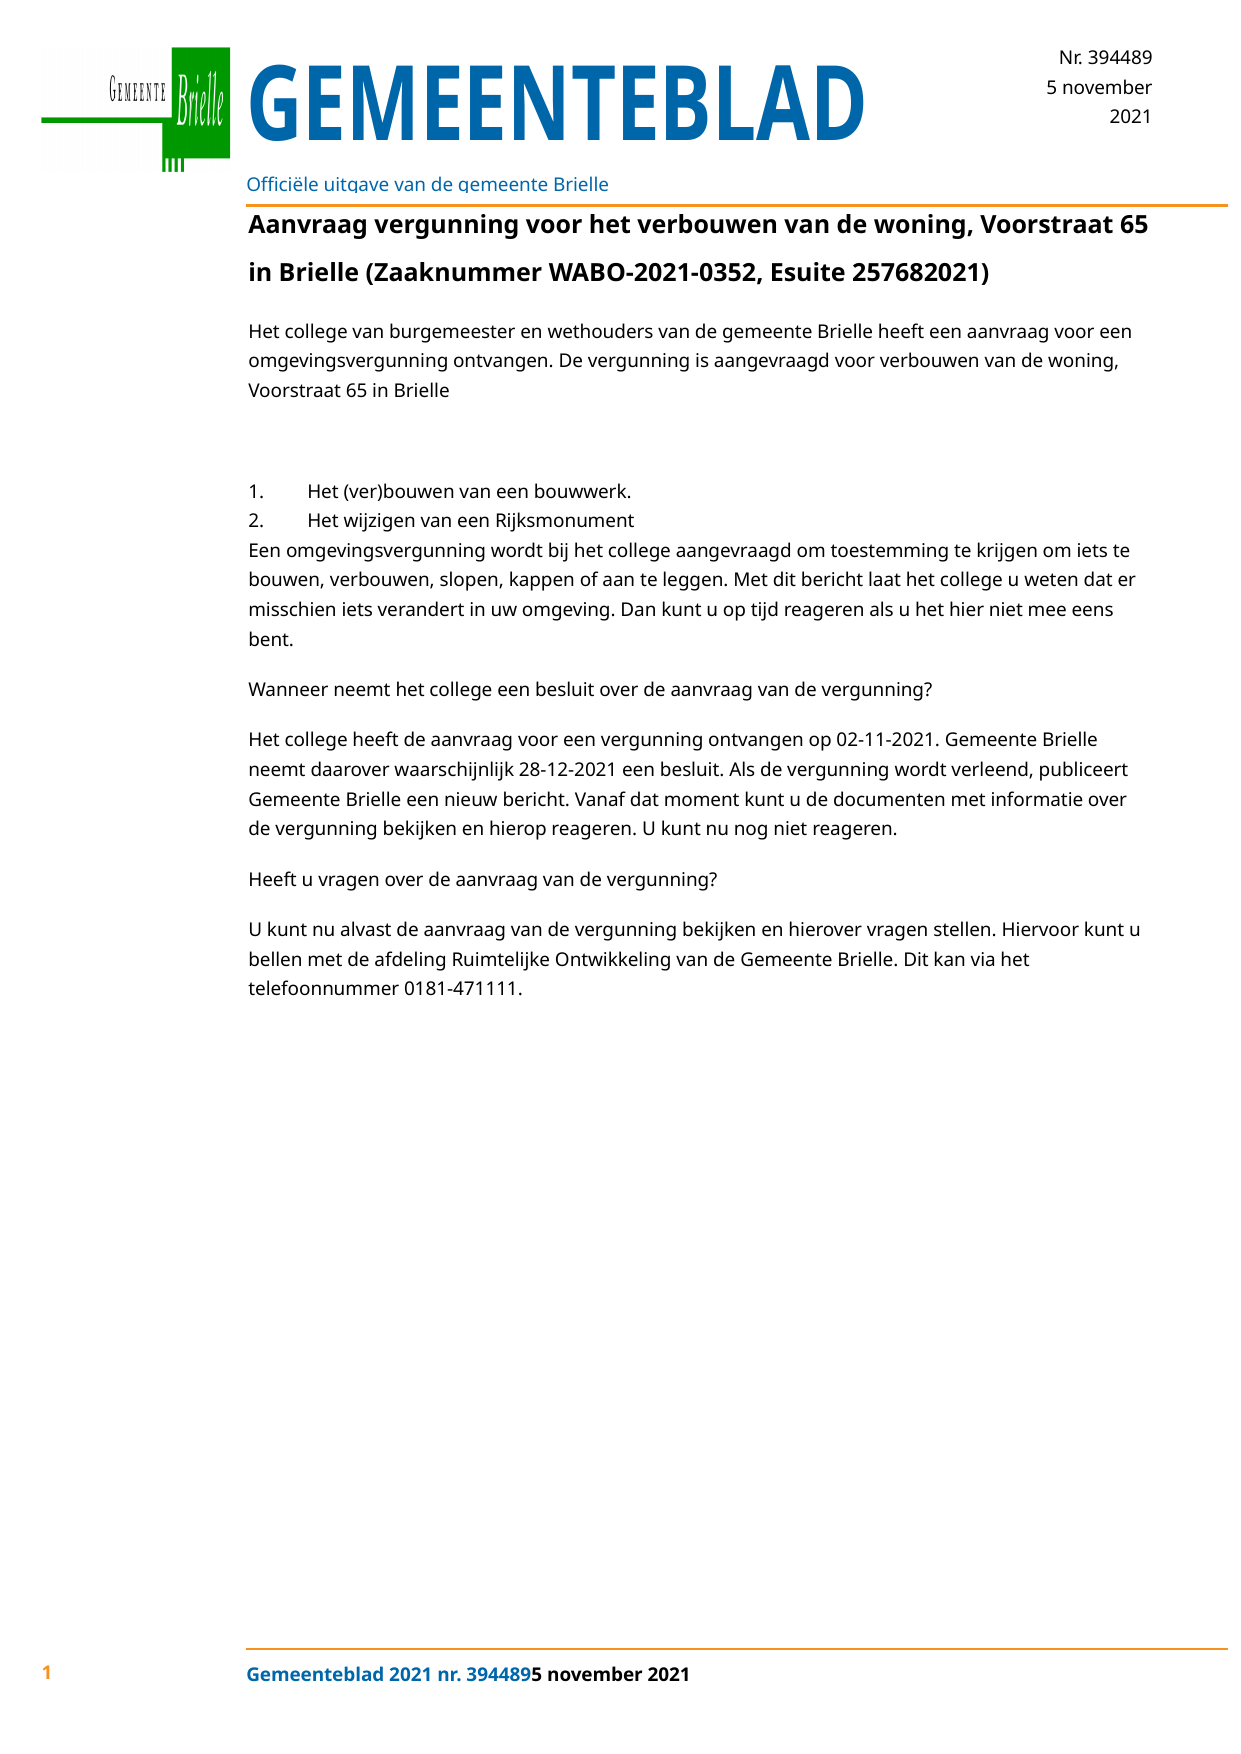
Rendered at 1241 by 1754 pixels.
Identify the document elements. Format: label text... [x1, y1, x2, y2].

text U kunt nu alvast de aanvraag van de vergunning bekijken en hierover vragen stellen. Hiervoor kunt u bellen met de afdeling Ruimtelijke Ontwikkeling van de Gemeente Brielle. Dit kan via het telefoonnummer 0181-471111. [248, 916, 1152, 1001]
picture [41, 47, 231, 172]
text Het college van burgemeester en wethouders van de gemeente Brielle heeft een aanvraag voor een omgevingsvergunning ontvangen. De vergunning is aangevraagd voor verbouwen van de woning, Voorstraat 65 in Brielle [248, 318, 1152, 403]
list Het wijzigen van een Rijksmonument [248, 507, 1152, 533]
list Het (ver)bouwen van een bouwwerk. [248, 478, 1152, 504]
text Een omgevingsvergunning wordt bij het college aangevraagd om toestemming te krijgen om iets te bouwen, verbouwen, slopen, kappen of aan te leggen. Met dit bericht laat het college u weten dat er misschien iets verandert in uw omgeving. Dan kunt u op tijd reageren als u het hier niet mee eens bent. [248, 537, 1152, 652]
text Heeft u vragen over de aanvraag van de vergunning? [248, 866, 1152, 892]
text Het college heeft de aanvraag voor een vergunning ontvangen op 02-11-2021. Gemeente Brielle neemt daarover waarschijnlijk 28-12-2021 een besluit. Als de vergunning wordt verleend, publiceert Gemeente Brielle een nieuw bericht. Vanaf dat moment kunt u de documenten met informatie over de vergunning bekijken en hierop reageren. U kunt nu nog niet reageren. [248, 727, 1152, 841]
text Aanvraag vergunning voor het verbouwen van de woning, Voorstraat 65 in Brielle (Zaaknummer WABO-2021-0352, Esuite 257682021) [248, 207, 1152, 288]
text Wanneer neemt het college een besluit over de aanvraag van de vergunning? [248, 676, 1152, 702]
